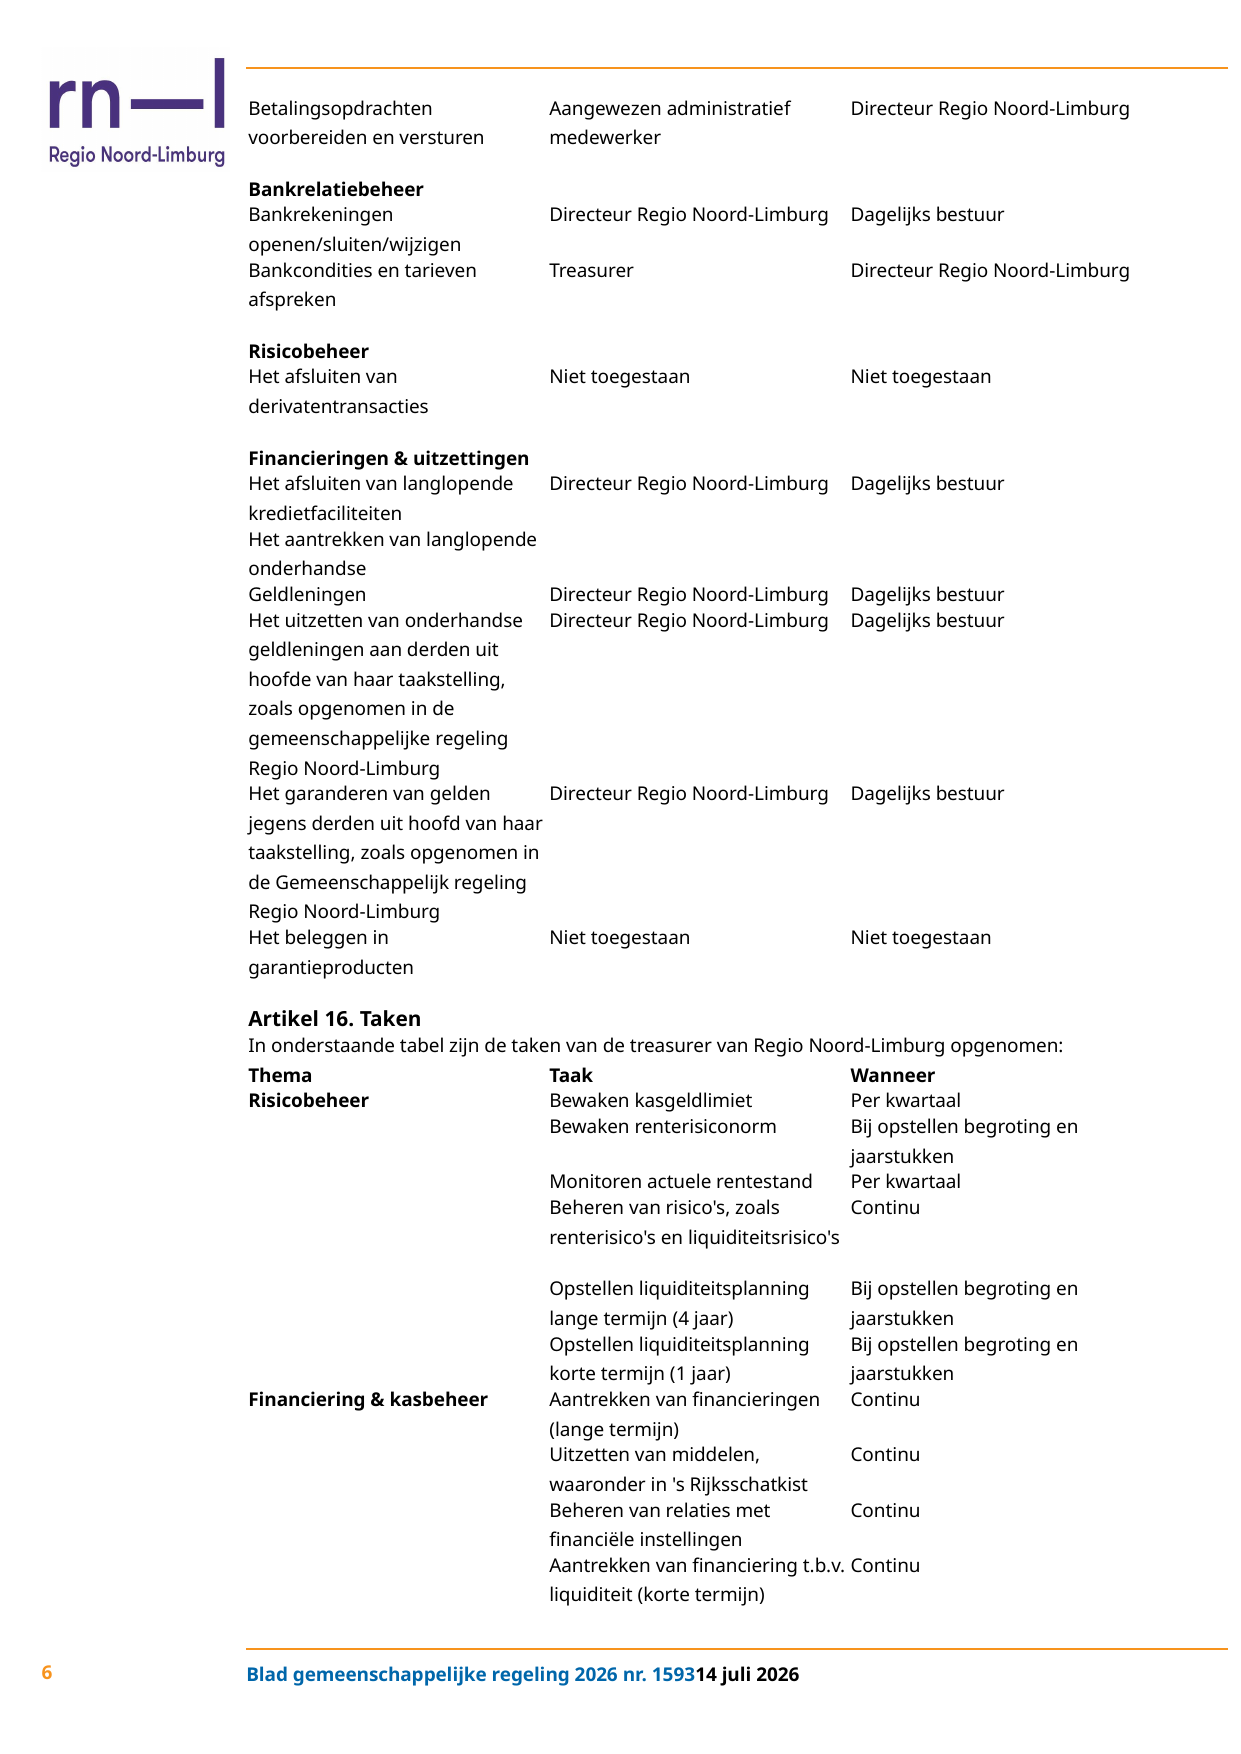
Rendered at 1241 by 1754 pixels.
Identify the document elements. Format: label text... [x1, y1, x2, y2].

table_cell [248, 1250, 549, 1276]
table_cell [549, 150, 850, 176]
table_cell Het beleggen in garantieproducten [248, 925, 549, 980]
table_cell [248, 419, 549, 445]
table_cell Niet toegestaan [549, 925, 850, 980]
table_cell [549, 526, 850, 581]
text In onderstaande tabel zijn de taken van de treasurer van Regio Noord-Limburg opgenomen: [248, 1032, 1152, 1058]
table_cell [850, 445, 1152, 470]
table_cell Continu [850, 1441, 1152, 1497]
table_cell Bij opstellen begroting en jaarstukken [850, 1114, 1152, 1169]
table_cell Niet toegestaan [549, 364, 850, 419]
table_cell Bewaken kasgeldlimiet [549, 1088, 850, 1113]
table_cell Continu [850, 1195, 1152, 1250]
table_cell Het uitzetten van onderhandse geldleningen aan derden uit hoofde van haar taakstelling, zoals opgenomen in de gemeenschappelijke regeling Regio Noord-Limburg [248, 607, 549, 780]
table_cell Risicobeheer [248, 338, 549, 364]
table_cell Continu [850, 1497, 1152, 1552]
table_cell [248, 1552, 549, 1607]
table_cell Monitoren actuele rentestand [549, 1169, 850, 1194]
table_cell Niet toegestaan [850, 364, 1152, 419]
table_cell Het garanderen van gelden jegens derden uit hoofd van haar taakstelling, zoals opgenomen in de Gemeenschappelijk regeling Regio Noord-Limburg [248, 780, 549, 924]
table_cell Het afsluiten van langlopende kredietfaciliteiten [248, 470, 549, 526]
table_cell Financiering & kasbeheer [248, 1386, 549, 1441]
table_cell Bankrekeningen openen/sluiten/wijzigen [248, 202, 549, 257]
table_cell Aantrekken van financieringen (lange termijn) [549, 1386, 850, 1441]
table_cell [850, 312, 1152, 338]
table_cell Directeur Regio Noord-Limburg [549, 470, 850, 526]
table_cell Dagelijks bestuur [850, 470, 1152, 526]
table_cell [850, 419, 1152, 445]
table_cell [549, 445, 850, 470]
table_cell Bewaken renterisiconorm [549, 1114, 850, 1169]
table_cell Geldleningen [248, 581, 549, 607]
picture [41, 47, 231, 172]
table_cell Opstellen liquiditeitsplanning lange termijn (4 jaar) [549, 1276, 850, 1331]
table_cell Opstellen liquiditeitsplanning korte termijn (1 jaar) [549, 1331, 850, 1386]
table_cell Uitzetten van middelen, waaronder in 's Rijksschatkist [549, 1441, 850, 1497]
table_cell [248, 1276, 549, 1331]
table_cell [248, 1195, 549, 1250]
table_cell [248, 150, 549, 176]
table_cell Dagelijks bestuur [850, 607, 1152, 780]
table_cell [850, 1250, 1152, 1276]
table_cell [549, 176, 850, 202]
table_cell Aangewezen administratief medewerker [549, 95, 850, 150]
table_cell Bij opstellen begroting en jaarstukken [850, 1276, 1152, 1331]
table_cell Bankrelatiebeheer [248, 176, 549, 202]
table_header Taak [549, 1062, 850, 1088]
table_cell [549, 312, 850, 338]
table_header Wanneer [850, 1062, 1152, 1088]
table_cell [248, 1114, 549, 1169]
table_cell [248, 1169, 549, 1194]
table_cell Beheren van risico's, zoals renterisico's en liquiditeitsrisico's [549, 1195, 850, 1250]
table_cell [850, 338, 1152, 364]
table_header Thema [248, 1062, 549, 1088]
table_cell [248, 1497, 549, 1552]
table_cell [850, 176, 1152, 202]
table_cell [850, 526, 1152, 581]
table_cell Betalingsopdrachten voorbereiden en versturen [248, 95, 549, 150]
table_cell Risicobeheer [248, 1088, 549, 1113]
table_cell Continu [850, 1552, 1152, 1607]
table_cell Niet toegestaan [850, 925, 1152, 980]
table_cell Directeur Regio Noord-Limburg [549, 780, 850, 924]
table_cell Treasurer [549, 257, 850, 312]
table_cell Bij opstellen begroting en jaarstukken [850, 1331, 1152, 1386]
table_cell Bankcondities en tarieven afspreken [248, 257, 549, 312]
table_cell Beheren van relaties met financiële instellingen [549, 1497, 850, 1552]
table_cell Dagelijks bestuur [850, 202, 1152, 257]
table_cell Aantrekken van financiering t.b.v. liquiditeit (korte termijn) [549, 1552, 850, 1607]
table_cell Dagelijks bestuur [850, 581, 1152, 607]
table_cell Per kwartaal [850, 1169, 1152, 1194]
table_cell [248, 1441, 549, 1497]
table_cell [248, 1331, 549, 1386]
table_cell Directeur Regio Noord-Limburg [850, 257, 1152, 312]
table_cell [850, 150, 1152, 176]
table_cell [549, 419, 850, 445]
table_cell Directeur Regio Noord-Limburg [549, 202, 850, 257]
text Artikel 16. Taken [248, 1004, 1152, 1032]
table_cell Financieringen & uitzettingen [248, 445, 549, 470]
table_cell Directeur Regio Noord-Limburg [549, 607, 850, 780]
table_cell Het aantrekken van langlopende onderhandse [248, 526, 549, 581]
table_cell Per kwartaal [850, 1088, 1152, 1113]
table_cell Directeur Regio Noord-Limburg [850, 95, 1152, 150]
table_cell [549, 338, 850, 364]
table_cell [549, 1250, 850, 1276]
table_cell Dagelijks bestuur [850, 780, 1152, 924]
table_cell [248, 312, 549, 338]
table_cell Continu [850, 1386, 1152, 1441]
table_cell Directeur Regio Noord-Limburg [549, 581, 850, 607]
table_cell Het afsluiten van derivatentransacties [248, 364, 549, 419]
